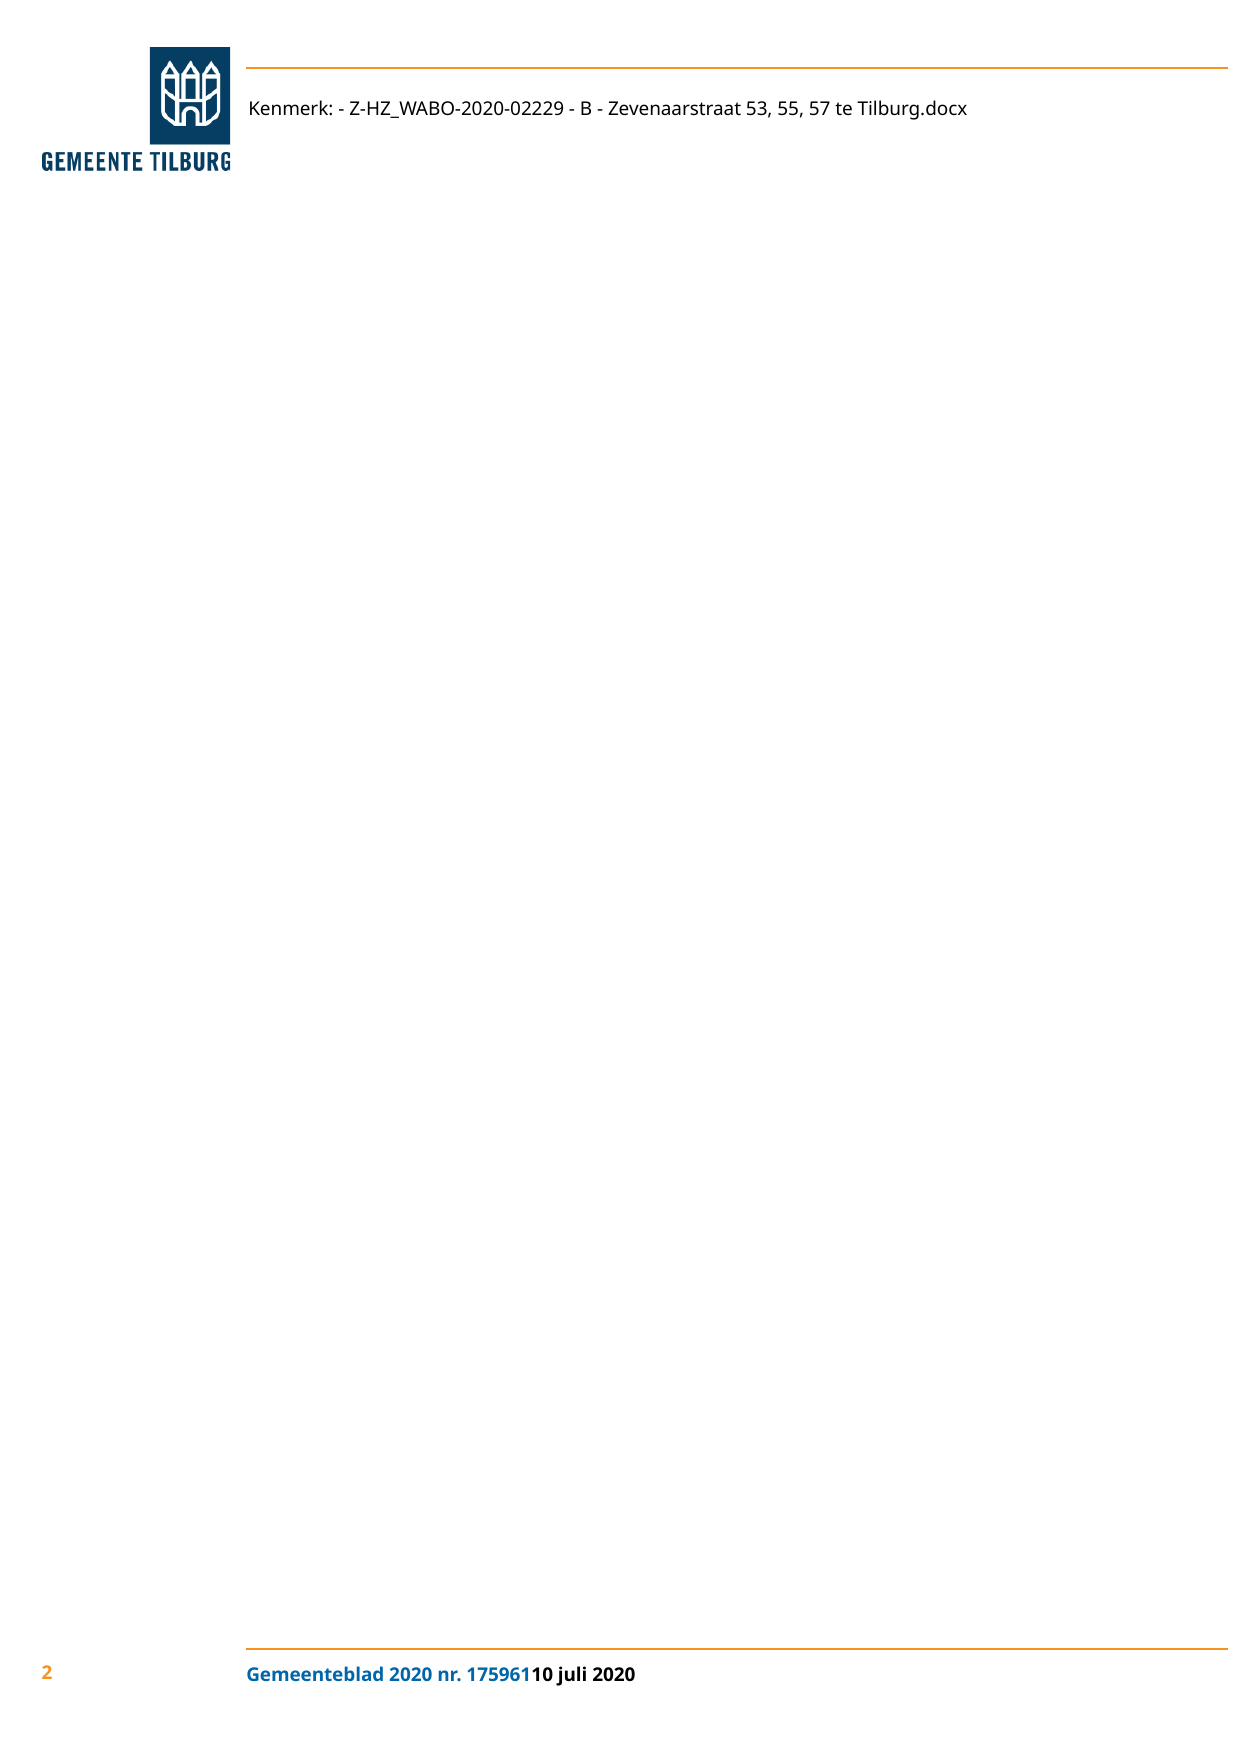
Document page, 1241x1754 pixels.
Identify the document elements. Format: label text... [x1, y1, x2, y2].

text Kenmerk: - Z-HZ_WABO-2020-02229 - B - Zevenaarstraat 53, 55, 57 te Tilburg.docx [248, 95, 1152, 121]
picture [41, 47, 231, 172]
